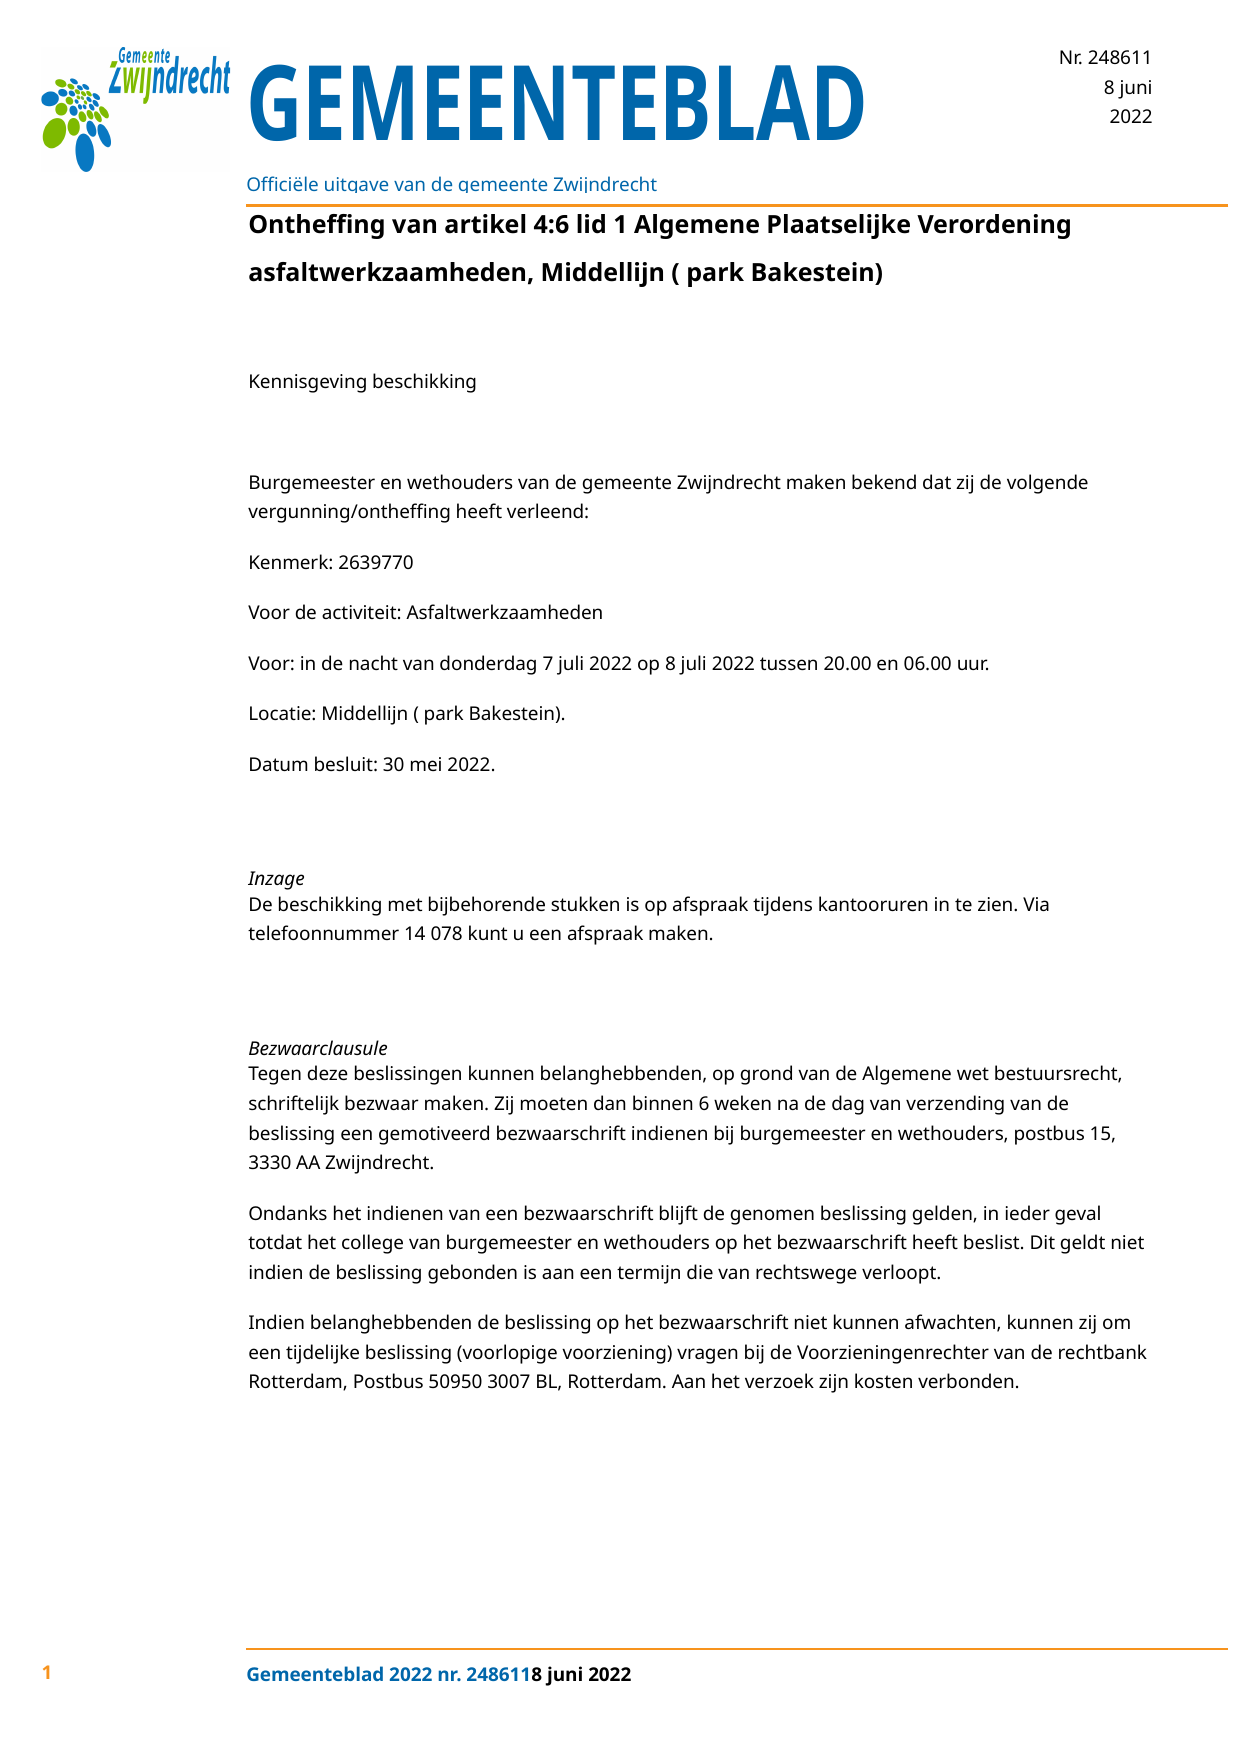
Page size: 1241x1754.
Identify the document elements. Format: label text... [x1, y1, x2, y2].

text Voor de activiteit: Asfaltwerkzaamheden [248, 599, 1152, 625]
text De beschikking met bijbehorende stukken is op afspraak tijdens kantooruren in te zien. Via telefoonnummer 14 078 kunt u een afspraak maken. [248, 891, 1152, 946]
text Tegen deze beslissingen kunnen belanghebbenden, op grond van de Algemene wet bestuursrecht, schriftelijk bezwaar maken. Zij moeten dan binnen 6 weken na de dag van verzending van de beslissing een gemotiveerd bezwaarschrift indienen bij burgemeester en wethouders, postbus 15, 3330 AA Zwijndrecht. [248, 1061, 1152, 1175]
text Kenmerk: 2639770 [248, 549, 1152, 575]
text Ontheffing van artikel 4:6 lid 1 Algemene Plaatselijke Verordening asfaltwerkzaamheden, Middellijn ( park Bakestein) [248, 207, 1152, 288]
text Datum besluit: 30 mei 2022. [248, 751, 1152, 777]
text Locatie: Middellijn ( park Bakestein). [248, 700, 1152, 726]
text Burgemeester en wethouders van de gemeente Zwijndrecht maken bekend dat zij de volgende vergunning/ontheffing heeft verleend: [248, 469, 1152, 524]
text Bezwaarclausule [248, 1035, 1152, 1061]
text Ondanks het indienen van een bezwaarschrift blijft de genomen beslissing gelden, in ieder geval totdat het college van burgemeester en wethouders op het bezwaarschrift heeft beslist. Dit geldt niet indien de beslissing gebonden is aan een termijn die van rechtswege verloopt. [248, 1200, 1152, 1285]
text Inzage [248, 865, 1152, 891]
picture [41, 47, 231, 172]
text Indien belanghebbenden de beslissing op het bezwaarschrift niet kunnen afwachten, kunnen zij om een tijdelijke beslissing (voorlopige voorziening) vragen bij de Voorzieningenrechter van de rechtbank Rotterdam, Postbus 50950 3007 BL, Rotterdam. Aan het verzoek zijn kosten verbonden. [248, 1309, 1152, 1394]
text Kennisgeving beschikking [248, 368, 1152, 394]
text Voor: in de nacht van donderdag 7 juli 2022 op 8 juli 2022 tussen 20.00 en 06.00 uur. [248, 650, 1152, 676]
